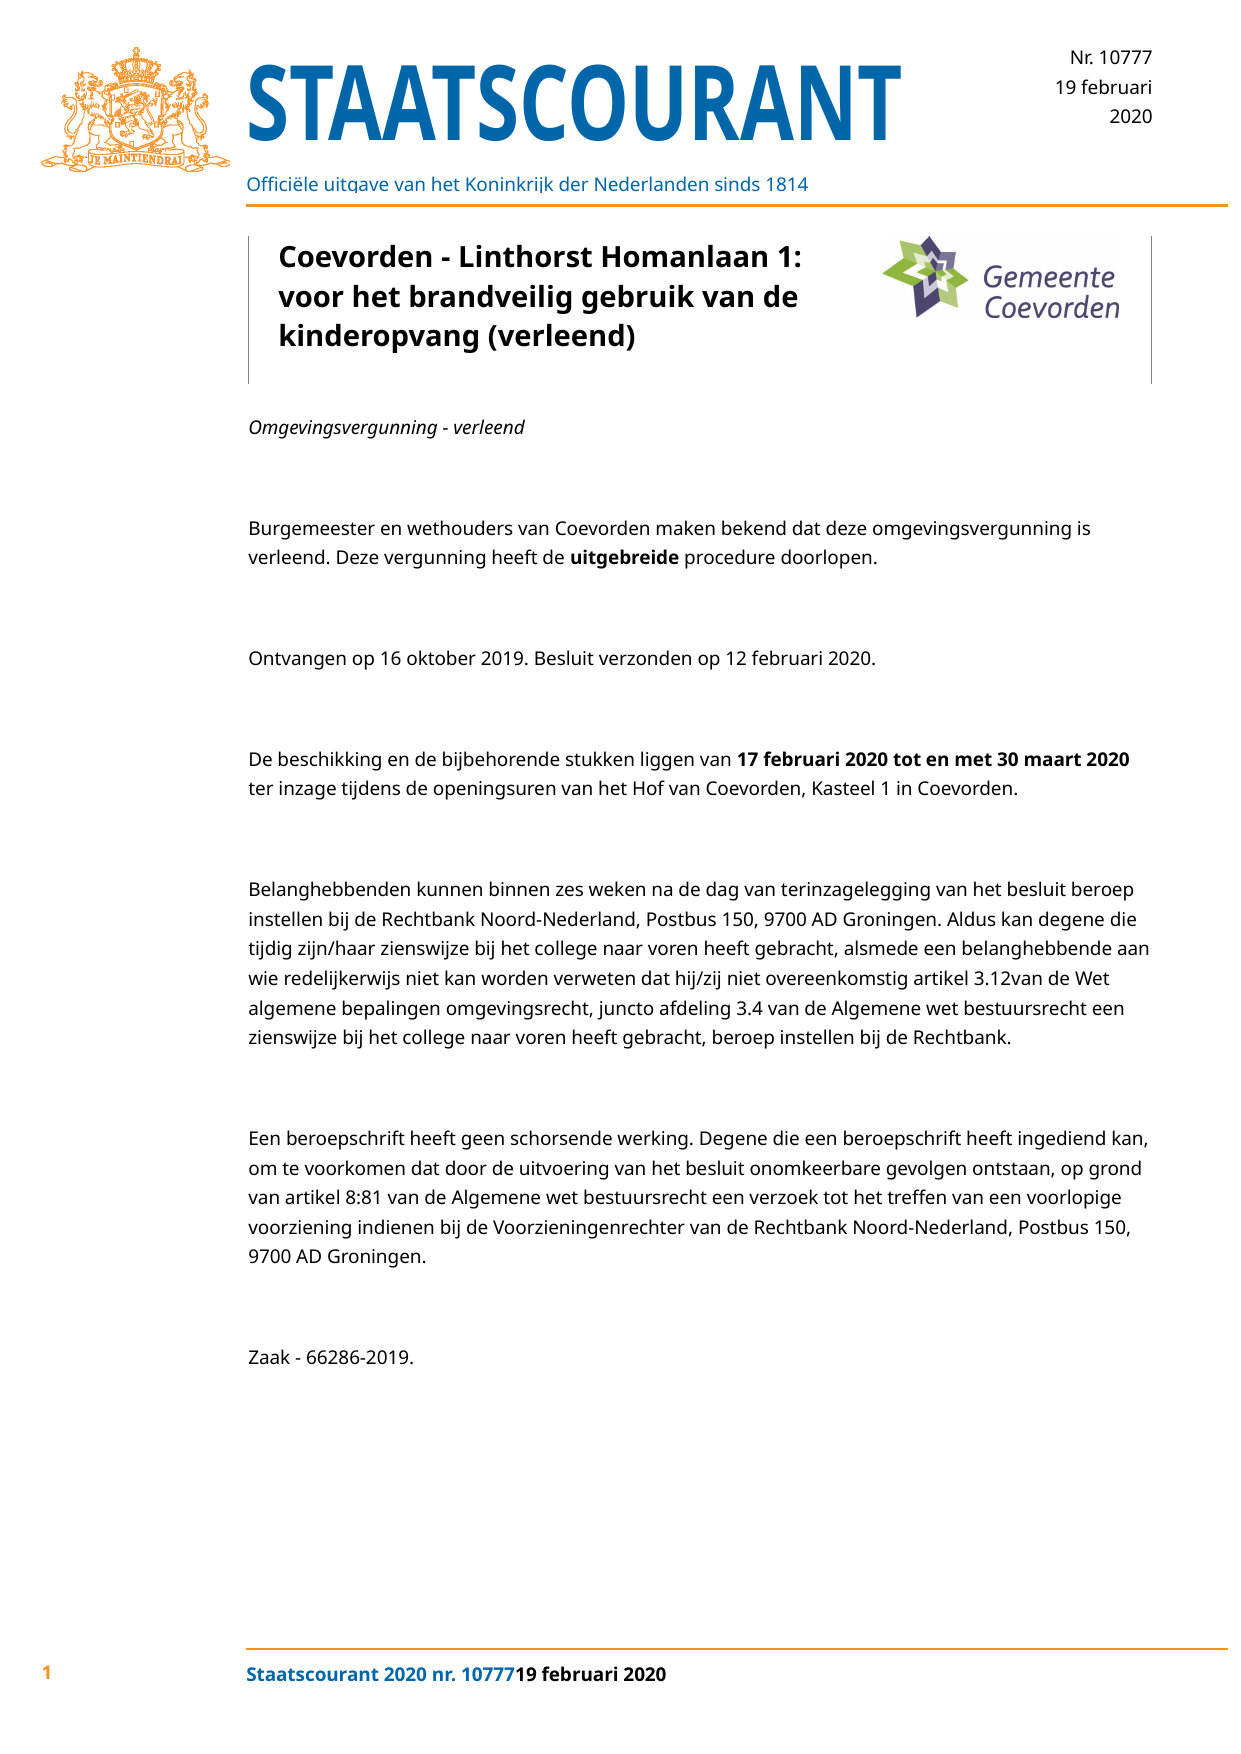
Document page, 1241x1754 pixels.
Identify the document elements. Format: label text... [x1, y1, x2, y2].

text De beschikking en de bijbehorende stukken liggen van 17 februari 2020 tot en met 30 maart 2020 ter inzage tijdens de openingsuren van het Hof van Coevorden, Kasteel 1 in Coevorden. [248, 746, 1152, 801]
text Zaak - 66286-2019. [248, 1344, 1152, 1370]
text Belanghebbenden kunnen binnen zes weken na de dag van terinzagelegging van het besluit beroep instellen bij de Rechtbank Noord-Nederland, Postbus 150, 9700 AD Groningen. Aldus kan degene die tijdig zijn/haar zienswijze bij het college naar voren heeft gebracht, alsmede een belanghebbende aan wie redelijkerwijs niet kan worden verweten dat hij/zij niet overeenkomstig artikel 3.12van de Wet algemene bepalingen omgevingsrecht, juncto afdeling 3.4 van de Algemene wet bestuursrecht een zienswijze bij het college naar voren heeft gebracht, beroep instellen bij de Rechtbank. [248, 876, 1152, 1050]
text Burgemeester en wethouders van Coevorden maken bekend dat deze omgevingsvergunning is verleend. Deze vergunning heeft de uitgebreide procedure doorlopen. [248, 515, 1152, 570]
text Omgevingsvergunning - verleend [248, 414, 1152, 440]
picture [882, 236, 1119, 318]
text Ontvangen op 16 oktober 2019. Besluit verzonden op 12 februari 2020. [248, 645, 1152, 671]
text Een beroepschrift heeft geen schorsende werking. Degene die een beroepschrift heeft ingediend kan, om te voorkomen dat door de uitvoering van het besluit onomkeerbare gevolgen ontstaan, op grond van artikel 8:81 van de Algemene wet bestuursrecht een verzoek tot het treffen van een voorlopige voorziening indienen bij de Voorzieningenrechter van de Rechtbank Noord-Nederland, Postbus 150, 9700 AD Groningen. [248, 1125, 1152, 1269]
picture [41, 47, 231, 172]
table_header [850, 236, 1151, 384]
table_header Coevorden - Linthorst Homanlaan 1: voor het brandveilig gebruik van de kinderopvang (verleend) [249, 236, 850, 384]
